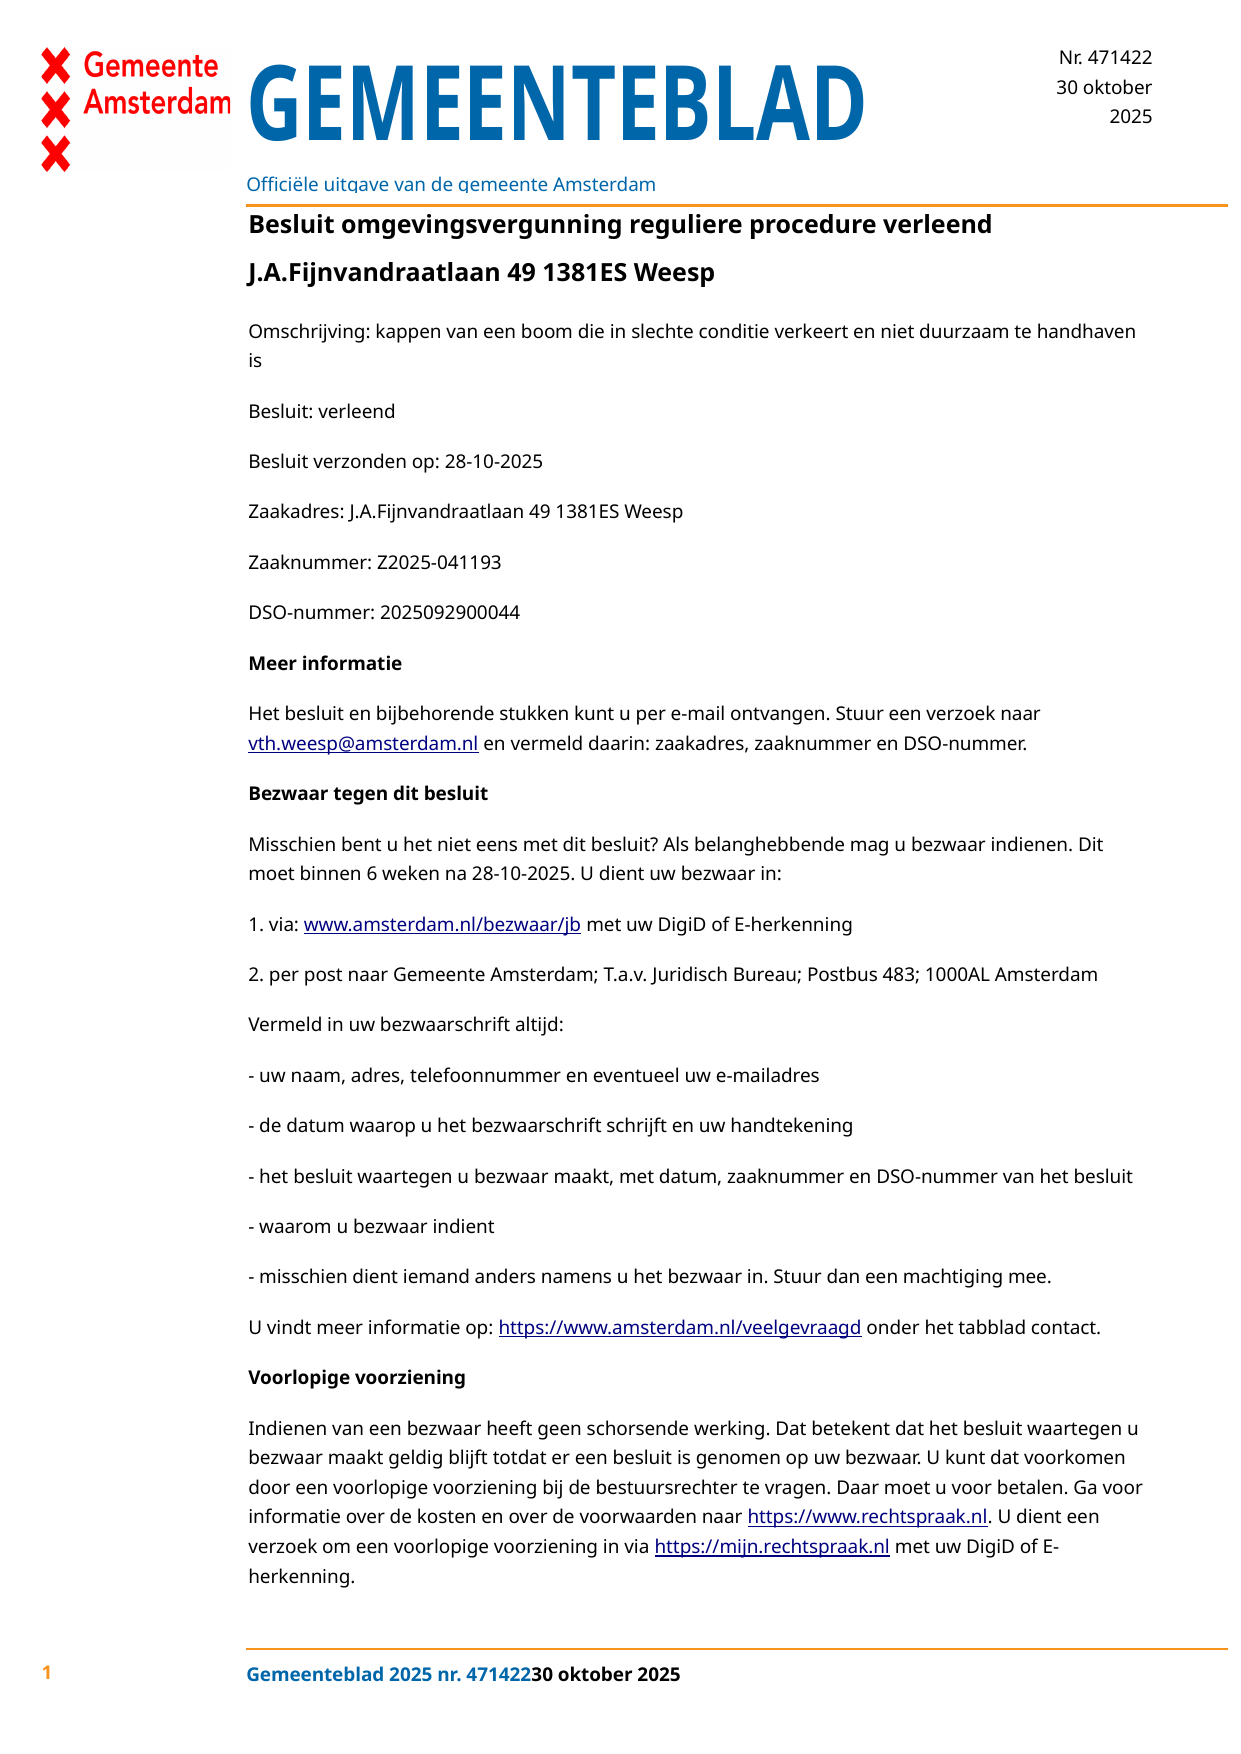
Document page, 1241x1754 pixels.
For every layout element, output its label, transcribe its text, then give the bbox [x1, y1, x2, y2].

text - waarom u bezwaar indient [248, 1213, 1152, 1239]
text - het besluit waartegen u bezwaar maakt, met datum, zaaknummer en DSO-nummer van het besluit [248, 1163, 1152, 1189]
text DSO-nummer: 2025092900044 [248, 599, 1152, 625]
text Zaakadres: J.A.Fijnvandraatlaan 49 1381ES Weesp [248, 499, 1152, 524]
text Besluit verzonden op: 28-10-2025 [248, 448, 1152, 474]
text Omschrijving: kappen van een boom die in slechte conditie verkeert en niet duurzaam te handhaven is [248, 318, 1152, 373]
text Meer informatie [248, 650, 1152, 676]
text 2. per post naar Gemeente Amsterdam; T.a.v. Juridisch Bureau; Postbus 483; 1000AL Amsterdam [248, 961, 1152, 987]
text Het besluit en bijbehorende stukken kunt u per e-mail ontvangen. Stuur een verzoek naar vth.weesp@amsterdam.nl en vermeld daarin: zaakadres, zaaknummer en DSO-nummer. [248, 700, 1152, 756]
text - uw naam, adres, telefoonnummer en eventueel uw e-mailadres [248, 1062, 1152, 1088]
text 1. via: www.amsterdam.nl/bezwaar/jb met uw DigiD of E-herkenning [248, 911, 1152, 937]
text - de datum waarop u het bezwaarschrift schrijft en uw handtekening [248, 1112, 1152, 1138]
text Zaaknummer: Z2025-041193 [248, 549, 1152, 575]
text Bezwaar tegen dit besluit [248, 780, 1152, 806]
text Indienen van een bezwaar heeft geen schorsende werking. Dat betekent dat het besluit waartegen u bezwaar maakt geldig blijft totdat er een besluit is genomen op uw bezwaar. U kunt dat voorkomen door een voorlopige voorziening bij de bestuursrechter te vragen. Daar moet u voor betalen. Ga voor informatie over de kosten en over de voorwaarden naar https://www.rechtspraak.nl. U dient een verzoek om een voorlopige voorziening in via https://mijn.rechtspraak.nl met uw DigiD of E-herkenning. [248, 1415, 1152, 1589]
text Besluit omgevingsvergunning reguliere procedure verleend J.A.Fijnvandraatlaan 49 1381ES Weesp [248, 207, 1152, 288]
text Besluit: verleend [248, 398, 1152, 424]
picture [41, 47, 231, 172]
text - misschien dient iemand anders namens u het bezwaar in. Stuur dan een machtiging mee. [248, 1264, 1152, 1289]
text Voorlopige voorziening [248, 1364, 1152, 1390]
text Misschien bent u het niet eens met dit besluit? Als belanghebbende mag u bezwaar indienen. Dit moet binnen 6 weken na 28-10-2025. U dient uw bezwaar in: [248, 831, 1152, 886]
text Vermeld in uw bezwaarschrift altijd: [248, 1012, 1152, 1037]
text U vindt meer informatie op: https://www.amsterdam.nl/veelgevraagd onder het tabblad contact. [248, 1314, 1152, 1340]
